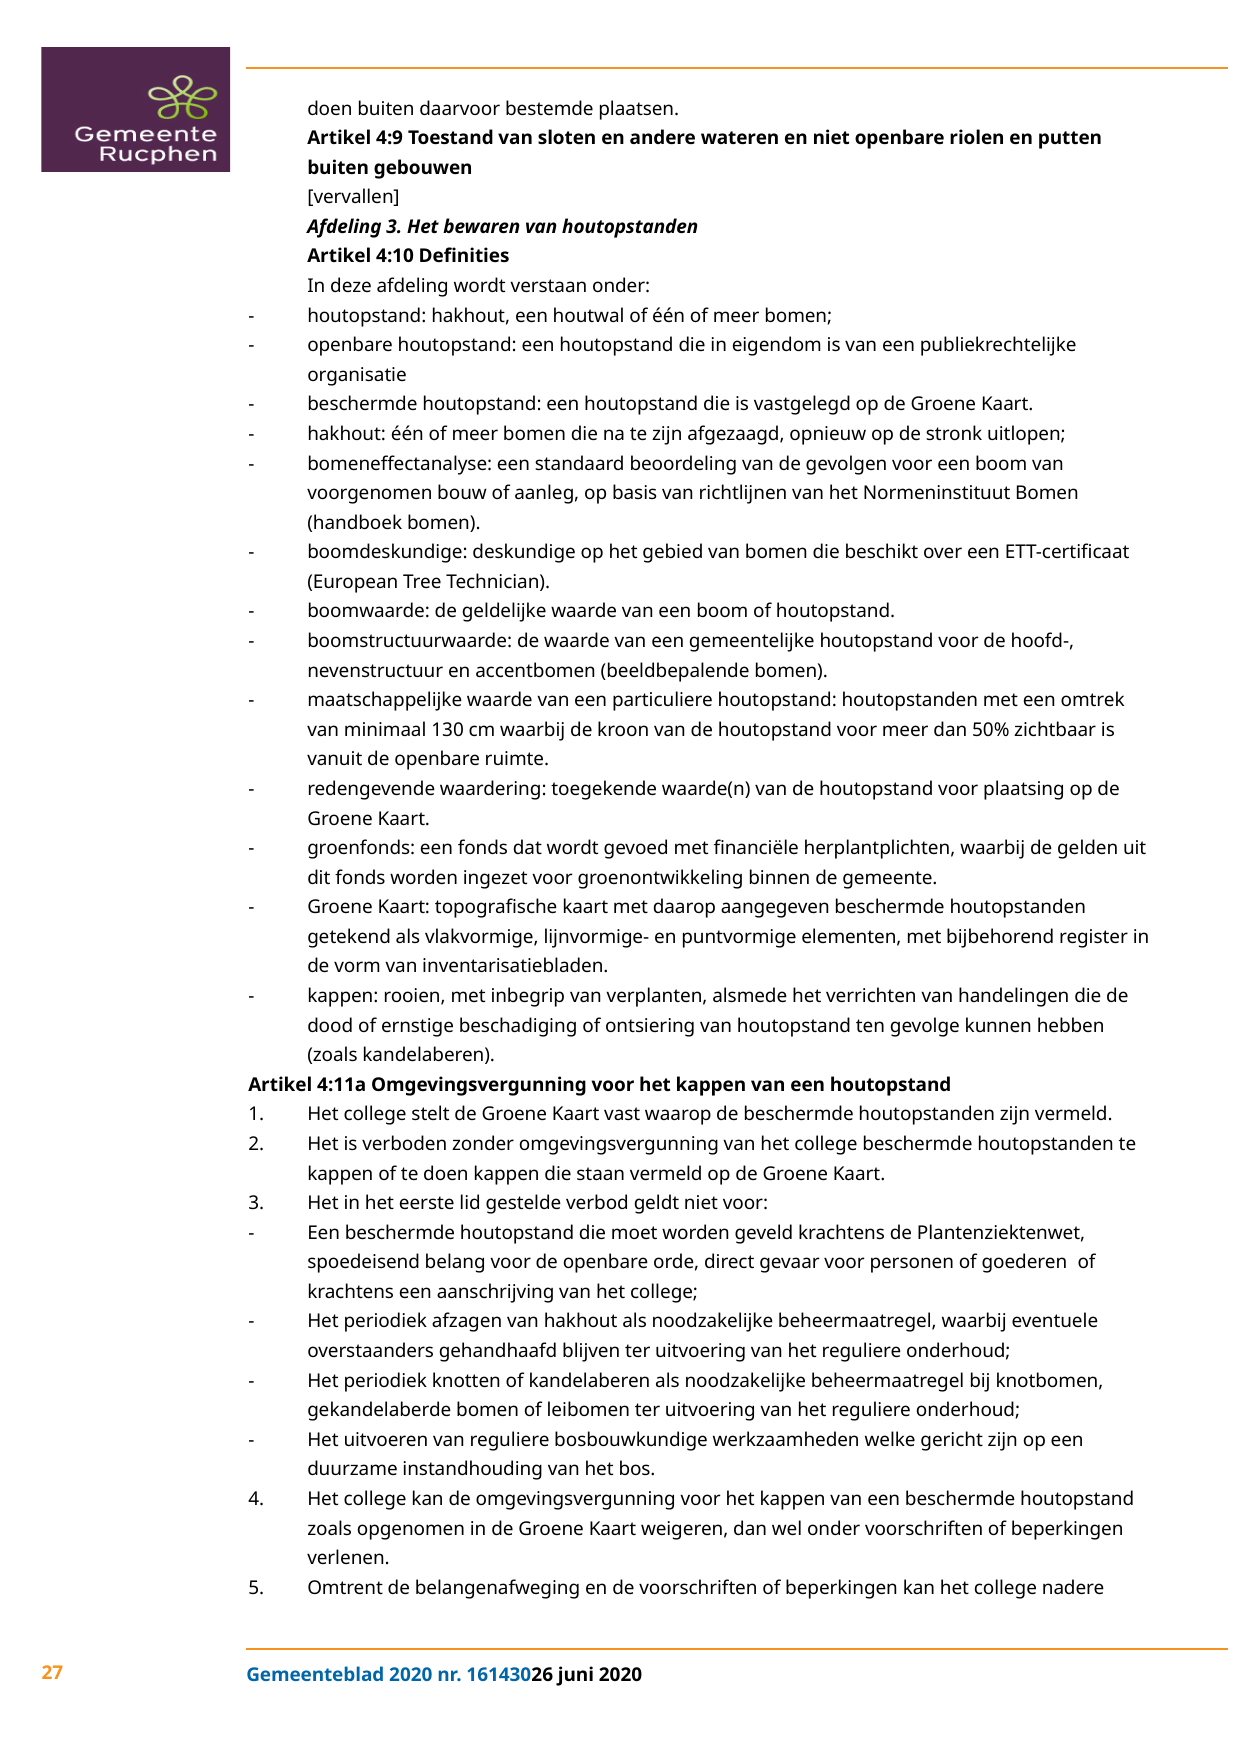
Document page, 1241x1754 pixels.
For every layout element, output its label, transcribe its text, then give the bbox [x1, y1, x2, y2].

list Artikel 4:9 Toestand van sloten en andere wateren en niet openbare riolen en putten buiten gebouwen [248, 124, 1152, 180]
list bomeneffectanalyse: een standaard beoordeling van de gevolgen voor een boom van voorgenomen bouw of aanleg, op basis van richtlijnen van het Normeninstituut Bomen (handboek bomen). [248, 450, 1152, 535]
list kappen: rooien, met inbegrip van verplanten, alsmede het verrichten van handelingen die de dood of ernstige beschadiging of ontsiering van houtopstand ten gevolge kunnen hebben (zoals kandelaberen). [248, 982, 1152, 1067]
list maatschappelijke waarde van een particuliere houtopstand: houtopstanden met een omtrek van minimaal 130 cm waarbij de kroon van de houtopstand voor meer dan 50% zichtbaar is vanuit de openbare ruimte. [248, 686, 1152, 771]
list Het periodiek afzagen van hakhout als noodzakelijke beheermaatregel, waarbij eventuele overstaanders gehandhaafd blijven ter uitvoering van het reguliere onderhoud; [248, 1308, 1152, 1363]
list Artikel 4:10 Definities [248, 243, 1152, 268]
list boomdeskundige: deskundige op het gebied van bomen die beschikt over een ETT-certificaat (European Tree Technician). [248, 538, 1152, 594]
picture [41, 47, 231, 172]
list Het periodiek knotten of kandelaberen als noodzakelijke beheermaatregel bij knotbomen, gekandelaberde bomen of leibomen ter uitvoering van het reguliere onderhoud; [248, 1367, 1152, 1422]
list [vervallen] [248, 183, 1152, 209]
list Het uitvoeren van reguliere bosbouwkundige werkzaamheden welke gericht zijn op een duurzame instandhouding van het bos. [248, 1426, 1152, 1481]
list redengevende waardering: toegekende waarde(n) van de houtopstand voor plaatsing op de Groene Kaart. [248, 775, 1152, 831]
list doen buiten daarvoor bestemde plaatsen. [248, 95, 1152, 121]
list Het is verboden zonder omgevingsvergunning van het college beschermde houtopstanden te kappen of te doen kappen die staan vermeld op de Groene Kaart. [248, 1130, 1152, 1186]
list Het college stelt de Groene Kaart vast waarop de beschermde houtopstanden zijn vermeld. [248, 1101, 1152, 1126]
list hakhout: één of meer bomen die na te zijn afgezaagd, opnieuw op de stronk uitlopen; [248, 420, 1152, 446]
list groenfonds: een fonds dat wordt gevoed met financiële herplantplichten, waarbij de gelden uit dit fonds worden ingezet voor groenontwikkeling binnen de gemeente. [248, 834, 1152, 890]
list boomwaarde: de geldelijke waarde van een boom of houtopstand. [248, 598, 1152, 623]
list beschermde houtopstand: een houtopstand die is vastgelegd op de Groene Kaart. [248, 391, 1152, 416]
list openbare houtopstand: een houtopstand die in eigendom is van een publiekrechtelijke organisatie [248, 331, 1152, 387]
list Het in het eerste lid gestelde verbod geldt niet voor: [248, 1189, 1152, 1215]
text Artikel 4:11a Omgevingsvergunning voor het kappen van een houtopstand [248, 1071, 1152, 1097]
list houtopstand: hakhout, een houtwal of één of meer bomen; [248, 302, 1152, 328]
list boomstructuurwaarde: de waarde van een gemeentelijke houtopstand voor de hoofd-, nevenstructuur en accentbomen (beeldbepalende bomen). [248, 627, 1152, 683]
list In deze afdeling wordt verstaan onder: [248, 272, 1152, 298]
list Omtrent de belangenafweging en de voorschriften of beperkingen kan het college nadere [248, 1574, 1152, 1600]
list Een beschermde houtopstand die moet worden geveld krachtens de Plantenziektenwet, spoedeisend belang voor de openbare orde, direct gevaar voor personen of goederen of krachtens een aanschrijving van het college; [248, 1219, 1152, 1304]
list Het college kan de omgevingsvergunning voor het kappen van een beschermde houtopstand zoals opgenomen in de Groene Kaart weigeren, dan wel onder voorschriften of beperkingen verlenen. [248, 1485, 1152, 1570]
list Afdeling 3. Het bewaren van houtopstanden [248, 213, 1152, 239]
list Groene Kaart: topografische kaart met daarop aangegeven beschermde houtopstanden getekend als vlakvormige, lijnvormige- en puntvormige elementen, met bijbehorend register in de vorm van inventarisatiebladen. [248, 893, 1152, 978]
